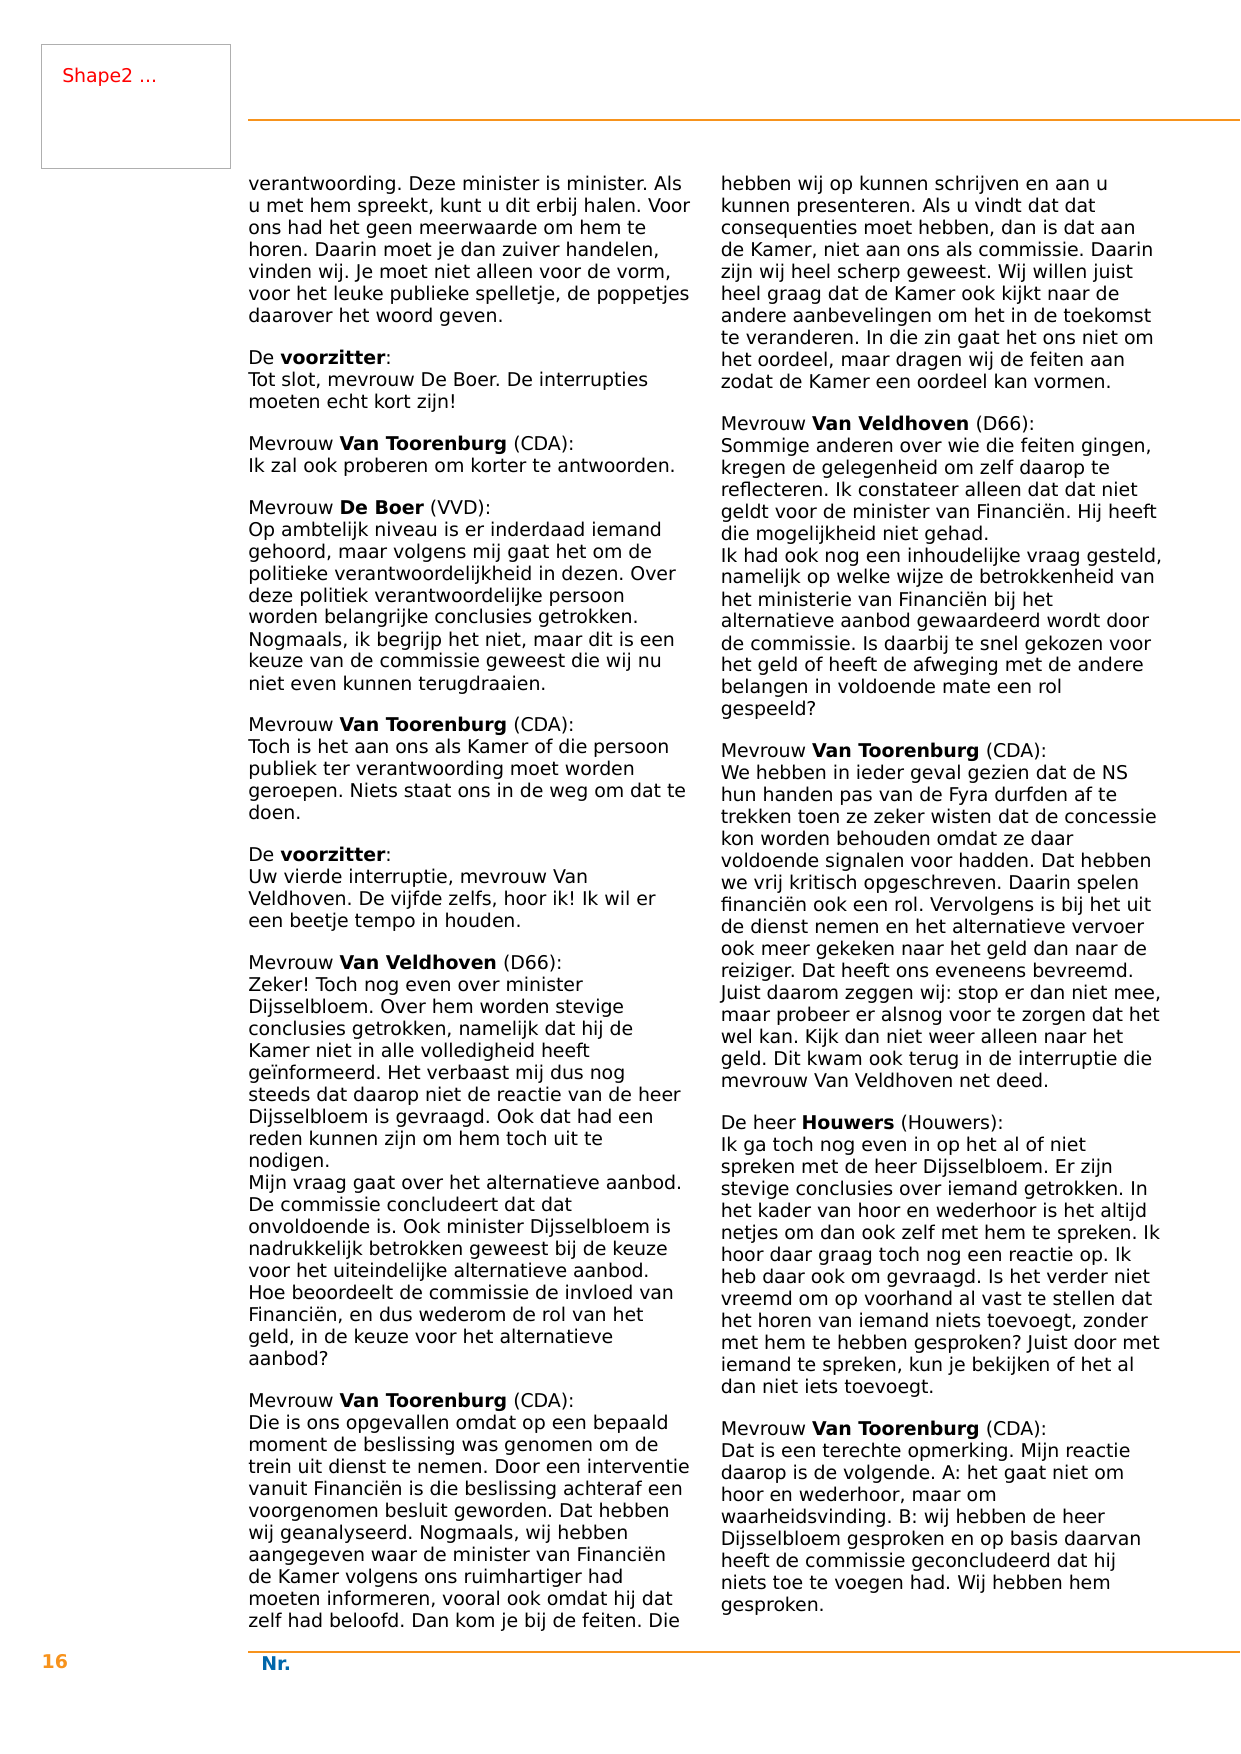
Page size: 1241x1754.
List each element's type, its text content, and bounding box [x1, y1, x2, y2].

text Ik zal ook proberen om korter te antwoorden. [248, 454, 691, 477]
text Ik had ook nog een inhoudelijke vraag gesteld, namelijk op welke wijze de betrokkenheid van het ministerie van Financiën bij het alternatieve aanbod gewaardeerd wordt door de commissie. Is daarbij te snel gekozen voor het geld of heeft de afweging met de andere belangen in voldoende mate een rol gespeeld? [721, 544, 1163, 720]
text Sommige anderen over wie die feiten gingen, kregen de gelegenheid om zelf daarop te reflecteren. Ik constateer alleen dat dat niet geldt voor de minister van Financiën. Hij heeft die mogelijkheid niet gehad. [721, 434, 1163, 544]
text Mevrouw Van Toorenburg (CDA): [721, 740, 1163, 762]
text De voorzitter: [248, 347, 691, 369]
text Op ambtelijk niveau is er inderdaad iemand gehoord, maar volgens mij gaat het om de politieke verantwoordelijkheid in dezen. Over deze politiek verantwoordelijke persoon worden belangrijke conclusies getrokken. Nogmaals, ik begrijp het niet, maar dit is een keuze van de commissie geweest die wij nu niet even kunnen terugdraaien. [248, 518, 691, 694]
text Toch is het aan ons als Kamer of die persoon publiek ter verantwoording moet worden geroepen. Niets staat ons in de weg om dat te doen. [248, 736, 691, 824]
text Mevrouw Van Toorenburg (CDA): [248, 714, 691, 736]
text Mevrouw Van Toorenburg (CDA): [721, 1418, 1163, 1440]
text Mevrouw Van Toorenburg (CDA): [248, 433, 691, 454]
text Mevrouw Van Veldhoven (D66): [721, 413, 1163, 434]
text Mevrouw Van Toorenburg (CDA): [248, 1390, 691, 1412]
text Die is ons opgevallen omdat op een bepaald moment de beslissing was genomen om de trein uit dienst te nemen. Door een interventie vanuit Financiën is die beslissing achteraf een voorgenomen besluit geworden. Dat hebben wij geanalyseerd. Nogmaals, wij hebben aangegeven waar de minister van Financiën de Kamer volgens ons ruimhartiger had moeten informeren, vooral ook omdat hij dat zelf had beloofd. Dan kom je bij de feiten. Die [248, 1412, 691, 1632]
text verantwoording. Deze minister is minister. Als u met hem spreekt, kunt u dit erbij halen. Voor ons had het geen meerwaarde om hem te horen. Daarin moet je dan zuiver handelen, vinden wij. Je moet niet alleen voor de vorm, voor het leuke publieke spelletje, de poppetjes daarover het woord geven. [248, 173, 691, 327]
text De voorzitter: [248, 844, 691, 866]
text Zeker! Toch nog even over minister Dijsselbloem. Over hem worden stevige conclusies getrokken, namelijk dat hij de Kamer niet in alle volledigheid heeft geïnformeerd. Het verbaast mij dus nog steeds dat daarop niet de reactie van de heer Dijsselbloem is gevraagd. Ook dat had een reden kunnen zijn om hem toch uit te nodigen. [248, 974, 691, 1172]
text Mijn vraag gaat over het alternatieve aanbod. De commissie concludeert dat dat onvoldoende is. Ook minister Dijsselbloem is nadrukkelijk betrokken geweest bij de keuze voor het uiteindelijke alternatieve aanbod. Hoe beoordeelt de commissie de invloed van Financiën, en dus wederom de rol van het geld, in de keuze voor het alternatieve aanbod? [248, 1172, 691, 1370]
text Mevrouw Van Veldhoven (D66): [248, 952, 691, 974]
text Dat is een terechte opmerking. Mijn reactie daarop is de volgende. A: het gaat niet om hoor en wederhoor, maar om waarheidsvinding. B: wij hebben de heer Dijsselbloem gesproken en op basis daarvan heeft de commissie geconcludeerd dat hij niets toe te voegen had. Wij hebben hem gesproken. [721, 1440, 1163, 1616]
text Uw vierde interruptie, mevrouw Van Veldhoven. De vijfde zelfs, hoor ik! Ik wil er een beetje tempo in houden. [248, 866, 691, 932]
text Tot slot, mevrouw De Boer. De interrupties moeten echt kort zijn! [248, 369, 691, 413]
text hebben wij op kunnen schrijven en aan u kunnen presenteren. Als u vindt dat dat consequenties moet hebben, dan is dat aan de Kamer, niet aan ons als commissie. Daarin zijn wij heel scherp geweest. Wij willen juist heel graag dat de Kamer ook kijkt naar de andere aanbevelingen om het in de toekomst te veranderen. In die zin gaat het ons niet om het oordeel, maar dragen wij de feiten aan zodat de Kamer een oordeel kan vormen. [721, 173, 1163, 393]
text De heer Houwers (Houwers): [721, 1112, 1163, 1134]
text Mevrouw De Boer (VVD): [248, 497, 691, 518]
text Ik ga toch nog even in op het al of niet spreken met de heer Dijsselbloem. Er zijn stevige conclusies over iemand getrokken. In het kader van hoor en wederhoor is het altijd netjes om dan ook zelf met hem te spreken. Ik hoor daar graag toch nog een reactie op. Ik heb daar ook om gevraagd. Is het verder niet vreemd om op voorhand al vast te stellen dat het horen van iemand niets toevoegt, zonder met hem te hebben gesproken? Juist door met iemand te spreken, kun je bekijken of het al dan niet iets toevoegt. [721, 1134, 1163, 1398]
text We hebben in ieder geval gezien dat de NS hun handen pas van de Fyra durfden af te trekken toen ze zeker wisten dat de concessie kon worden behouden omdat ze daar voldoende signalen voor hadden. Dat hebben we vrij kritisch opgeschreven. Daarin spelen financiën ook een rol. Vervolgens is bij het uit de dienst nemen en het alternatieve vervoer ook meer gekeken naar het geld dan naar de reiziger. Dat heeft ons eveneens bevreemd. Juist daarom zeggen wij: stop er dan niet mee, maar probeer er alsnog voor te zorgen dat het wel kan. Kijk dan niet weer alleen naar het geld. Dit kwam ook terug in de interruptie die mevrouw Van Veldhoven net deed. [721, 762, 1163, 1092]
